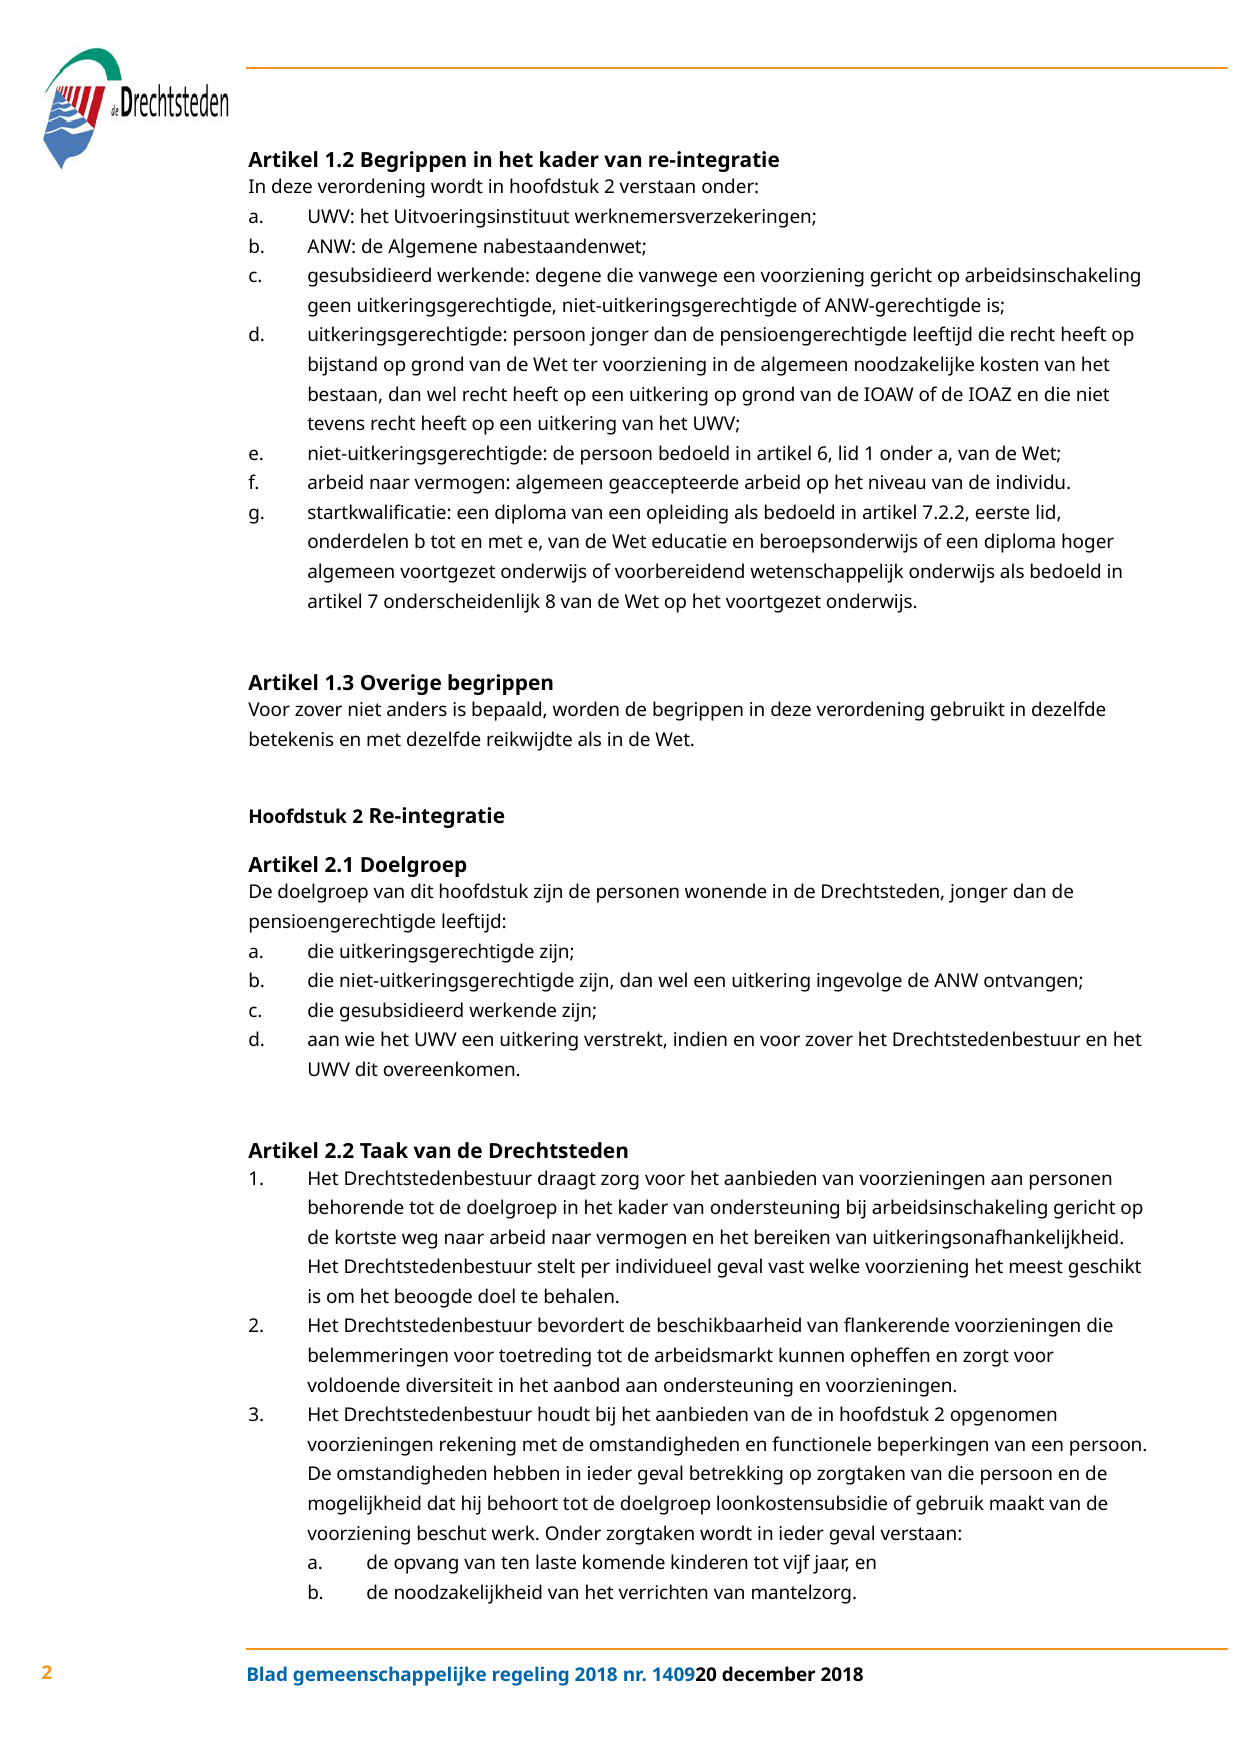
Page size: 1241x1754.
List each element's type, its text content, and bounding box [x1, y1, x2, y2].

list die niet-uitkeringsgerechtigde zijn, dan wel een uitkering ingevolge de ANW ontvangen; [248, 967, 1152, 993]
list die gesubsidieerd werkende zijn; [248, 997, 1152, 1023]
text Voor zover niet anders is bepaald, worden de begrippen in deze verordening gebruikt in dezelfde betekenis en met dezelfde reikwijdte als in de Wet. [248, 696, 1152, 752]
list gesubsidieerd werkende: degene die vanwege een voorziening gericht op arbeidsinschakeling geen uitkeringsgerechtigde, niet-uitkeringsgerechtigde of ANW-gerechtigde is; [248, 262, 1152, 318]
list de noodzakelijkheid van het verrichten van mantelzorg. [307, 1579, 1152, 1604]
text In deze verordening wordt in hoofdstuk 2 verstaan onder: [248, 174, 1152, 199]
list aan wie het UWV een uitkering verstrekt, indien en voor zover het Drechtstedenbestuur en het UWV dit overeenkomen. [248, 1027, 1152, 1082]
text Hoofdstuk 2 Re-integratie [248, 801, 1152, 829]
text Artikel 1.3 Overige begrippen [248, 668, 1152, 696]
picture [41, 47, 231, 172]
list ANW: de Algemene nabestaandenwet; [248, 233, 1152, 258]
list arbeid naar vermogen: algemeen geaccepteerde arbeid op het niveau van de individu. [248, 469, 1152, 495]
text Artikel 1.2 Begrippen in het kader van re-integratie [248, 145, 1152, 174]
list Het Drechtstedenbestuur bevordert de beschikbaarheid van flankerende voorzieningen die belemmeringen voor toetreding tot de arbeidsmarkt kunnen opheffen en zorgt voor voldoende diversiteit in het aanbod aan ondersteuning en voorzieningen. [248, 1313, 1152, 1397]
list Het Drechtstedenbestuur draagt zorg voor het aanbieden van voorzieningen aan personen behorende tot de doelgroep in het kader van ondersteuning bij arbeidsinschakeling gericht op de kortste weg naar arbeid naar vermogen en het bereiken van uitkeringsonafhankelijkheid. Het Drechtstedenbestuur stelt per individueel geval vast welke voorziening het meest geschikt is om het beoogde doel te behalen. [248, 1165, 1152, 1309]
text Artikel 2.1 Doelgroep [248, 850, 1152, 879]
list niet-uitkeringsgerechtigde: de persoon bedoeld in artikel 6, lid 1 onder a, van de Wet; [248, 440, 1152, 466]
text pensioengerechtigde leeftijd: [248, 908, 1152, 934]
list UWV: het Uitvoeringsinstituut werknemersverzekeringen; [248, 203, 1152, 229]
list Het Drechtstedenbestuur houdt bij het aanbieden van de in hoofdstuk 2 opgenomen voorzieningen rekening met de omstandigheden en functionele beperkingen van een persoon. De omstandigheden hebben in ieder geval betrekking op zorgtaken van die persoon en de mogelijkheid dat hij behoort tot de doelgroep loonkostensubsidie of gebruik maakt van de voorziening beschut werk. Onder zorgtaken wordt in ieder geval verstaan: [248, 1401, 1152, 1545]
text De doelgroep van dit hoofdstuk zijn de personen wonende in de Drechtsteden, jonger dan de [248, 879, 1152, 904]
list die uitkeringsgerechtigde zijn; [248, 938, 1152, 964]
list startkwalificatie: een diploma van een opleiding als bedoeld in artikel 7.2.2, eerste lid, onderdelen b tot en met e, van de Wet educatie en beroepsonderwijs of een diploma hoger algemeen voortgezet onderwijs of voorbereidend wetenschappelijk onderwijs als bedoeld in artikel 7 onderscheidenlijk 8 van de Wet op het voortgezet onderwijs. [248, 499, 1152, 613]
list de opvang van ten laste komende kinderen tot vijf jaar, en [307, 1549, 1152, 1575]
list uitkeringsgerechtigde: persoon jonger dan de pensioengerechtigde leeftijd die recht heeft op bijstand op grond van de Wet ter voorziening in de algemeen noodzakelijke kosten van het bestaan, dan wel recht heeft op een uitkering op grond van de IOAW of de IOAZ en die niet tevens recht heeft op een uitkering van het UWV; [248, 322, 1152, 436]
text Artikel 2.2 Taak van de Drechtsteden [248, 1136, 1152, 1165]
